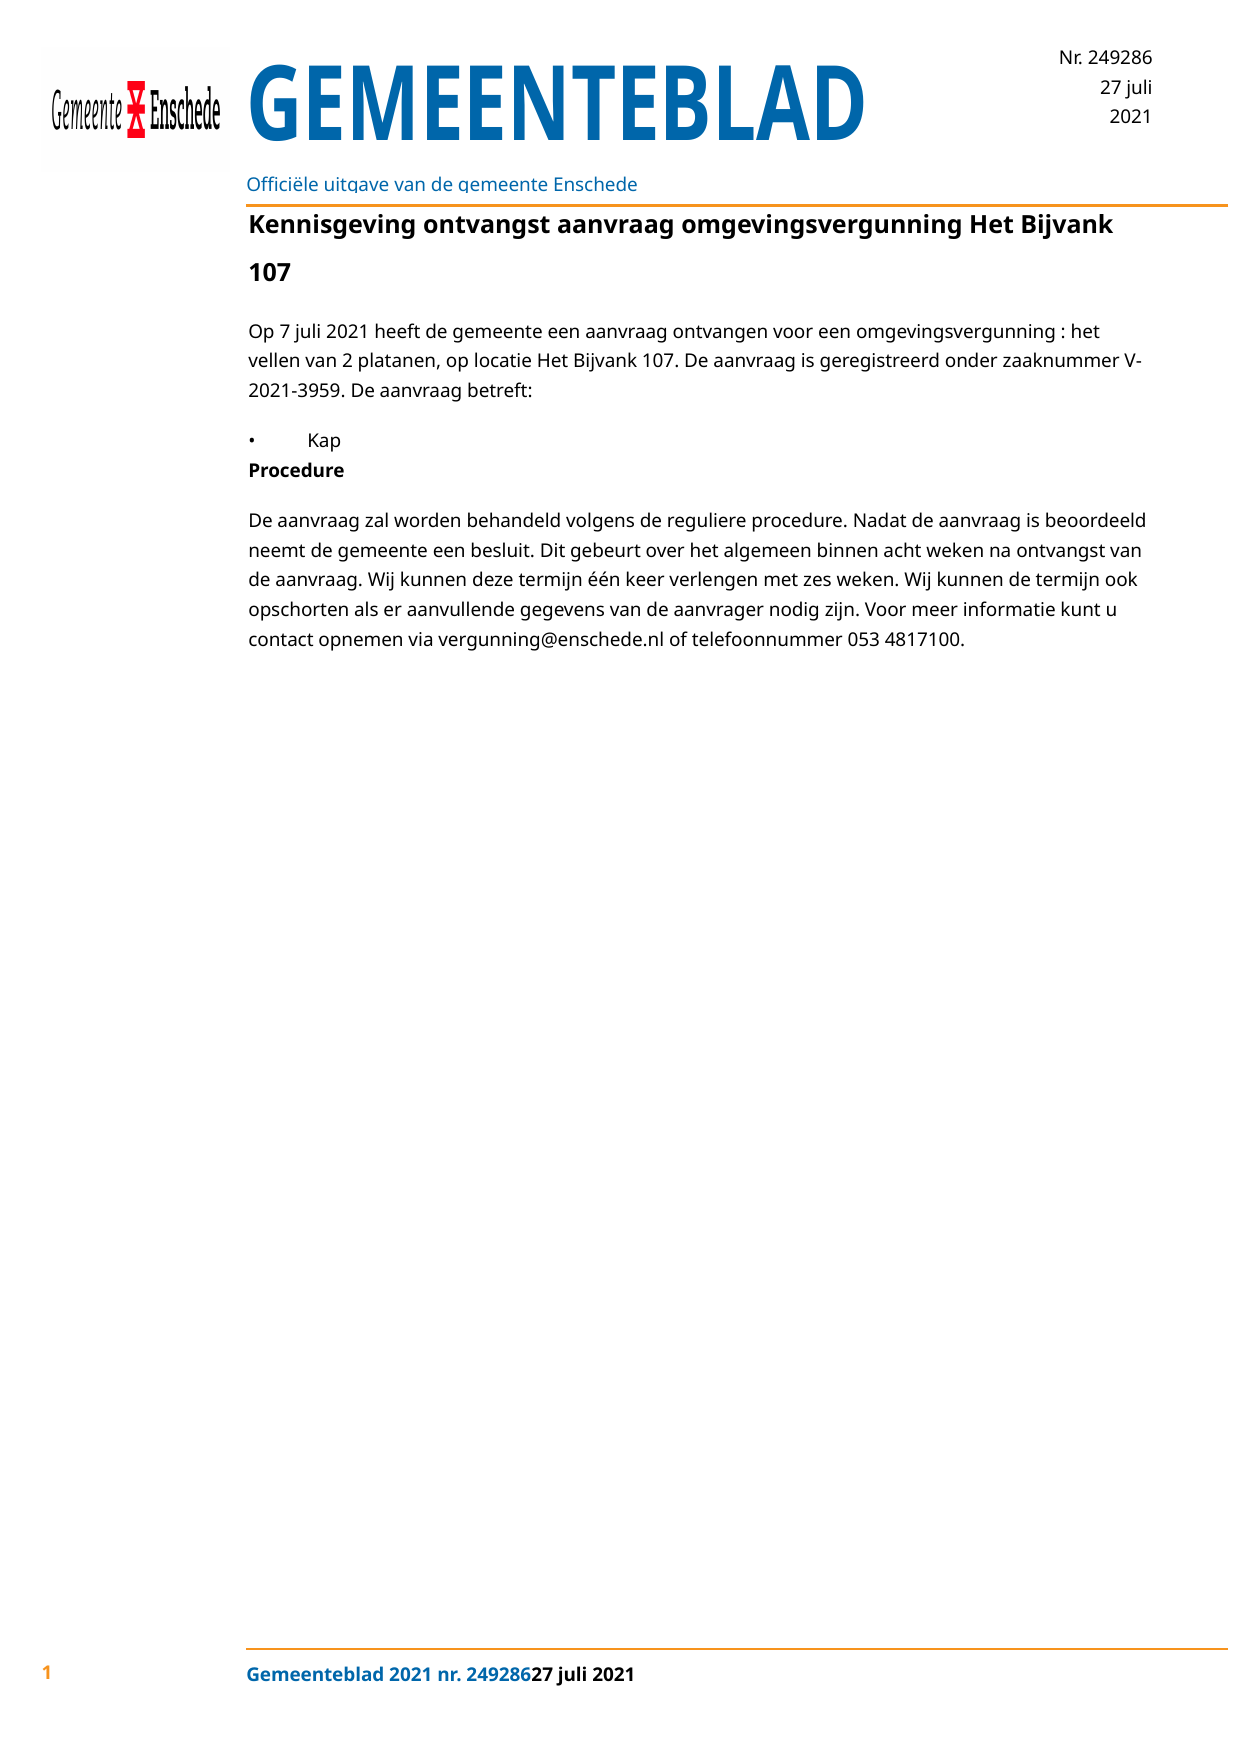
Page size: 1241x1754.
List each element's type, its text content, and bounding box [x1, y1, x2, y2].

text Op 7 juli 2021 heeft de gemeente een aanvraag ontvangen voor een omgevingsvergunning : het vellen van 2 platanen, op locatie Het Bijvank 107. De aanvraag is geregistreerd onder zaaknummer V-2021-3959. De aanvraag betreft: [248, 318, 1152, 403]
list Kap [248, 427, 1152, 453]
text Kennisgeving ontvangst aanvraag omgevingsvergunning Het Bijvank 107 [248, 207, 1152, 288]
text De aanvraag zal worden behandeld volgens de reguliere procedure. Nadat de aanvraag is beoordeeld neemt de gemeente een besluit. Dit gebeurt over het algemeen binnen acht weken na ontvangst van de aanvraag. Wij kunnen deze termijn één keer verlengen met zes weken. Wij kunnen de termijn ook opschorten als er aanvullende gegevens van de aanvrager nodig zijn. Voor meer informatie kunt u contact opnemen via vergunning@enschede.nl of telefoonnummer 053 4817100. [248, 507, 1152, 652]
text Procedure [248, 457, 1152, 483]
picture [41, 47, 231, 172]
